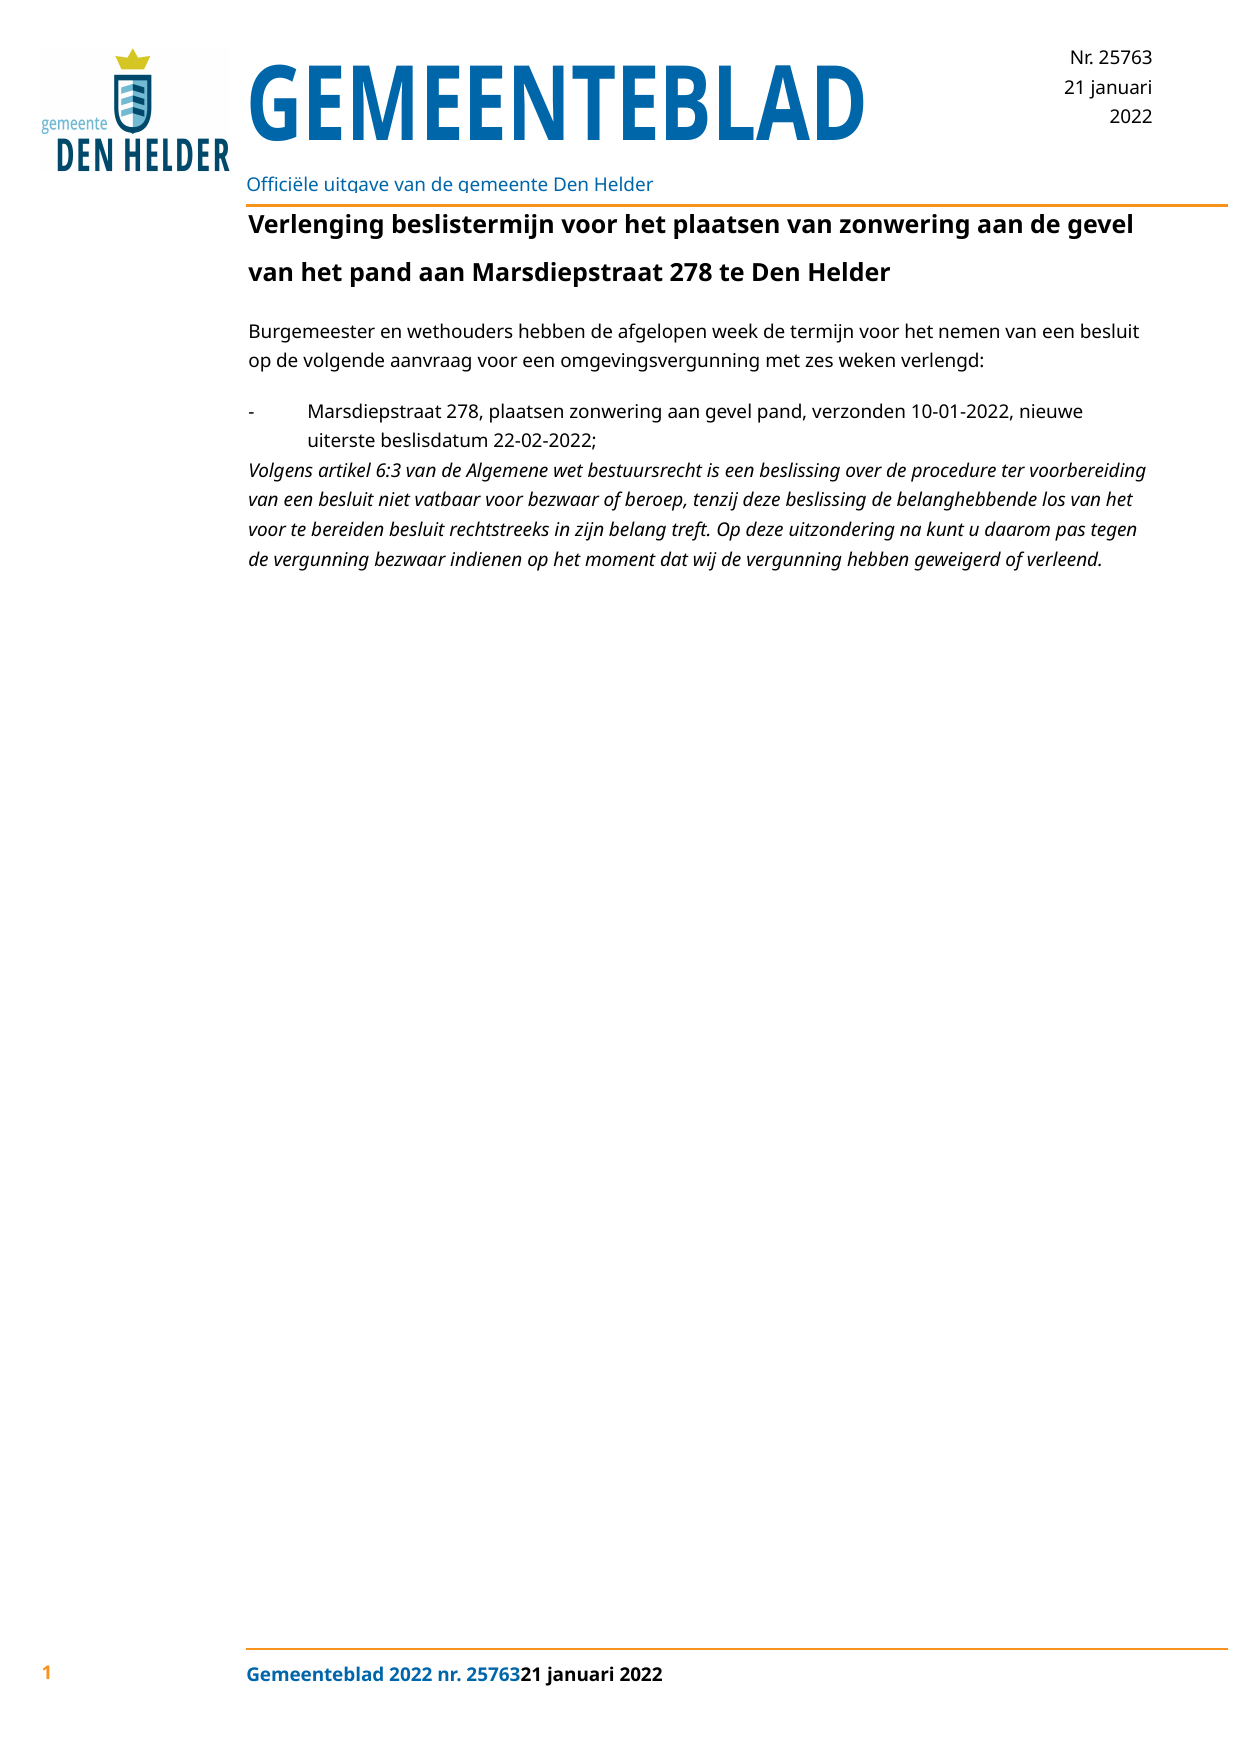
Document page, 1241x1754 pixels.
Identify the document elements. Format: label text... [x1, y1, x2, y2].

picture [63, 144, 68, 165]
picture [100, 154, 106, 172]
list Marsdiepstraat 278, plaatsen zonwering aan gevel pand, verzonden 10-01-2022, nieuwe uiterste beslisdatum 22-02-2022; [248, 398, 1152, 453]
picture [220, 160, 224, 172]
text Verlenging beslistermijn voor het plaatsen van zonwering aan de gevel van het pand aan Marsdiepstraat 278 te Den Helder [248, 207, 1152, 288]
picture [41, 47, 231, 172]
picture [130, 157, 135, 172]
text Burgemeester en wethouders hebben de afgelopen week de termijn voor het nemen van een besluit op de volgende aanvraag voor een omgevingsvergunning met zes weken verlengd: [248, 318, 1152, 373]
picture [182, 144, 187, 165]
text Volgens artikel 6:3 van de Algemene wet bestuursrecht is een beslissing over de procedure ter voorbereiding van een besluit niet vatbaar voor bezwaar of beroep, tenzij deze beslissing de belanghebbende los van het voor te bereiden besluit rechtstreeks in zijn belang treft. Op deze uitzondering na kunt u daarom pas tegen de vergunning bezwaar indienen op het moment dat wij de vergunning hebben geweigerd of verleend. [248, 457, 1152, 572]
